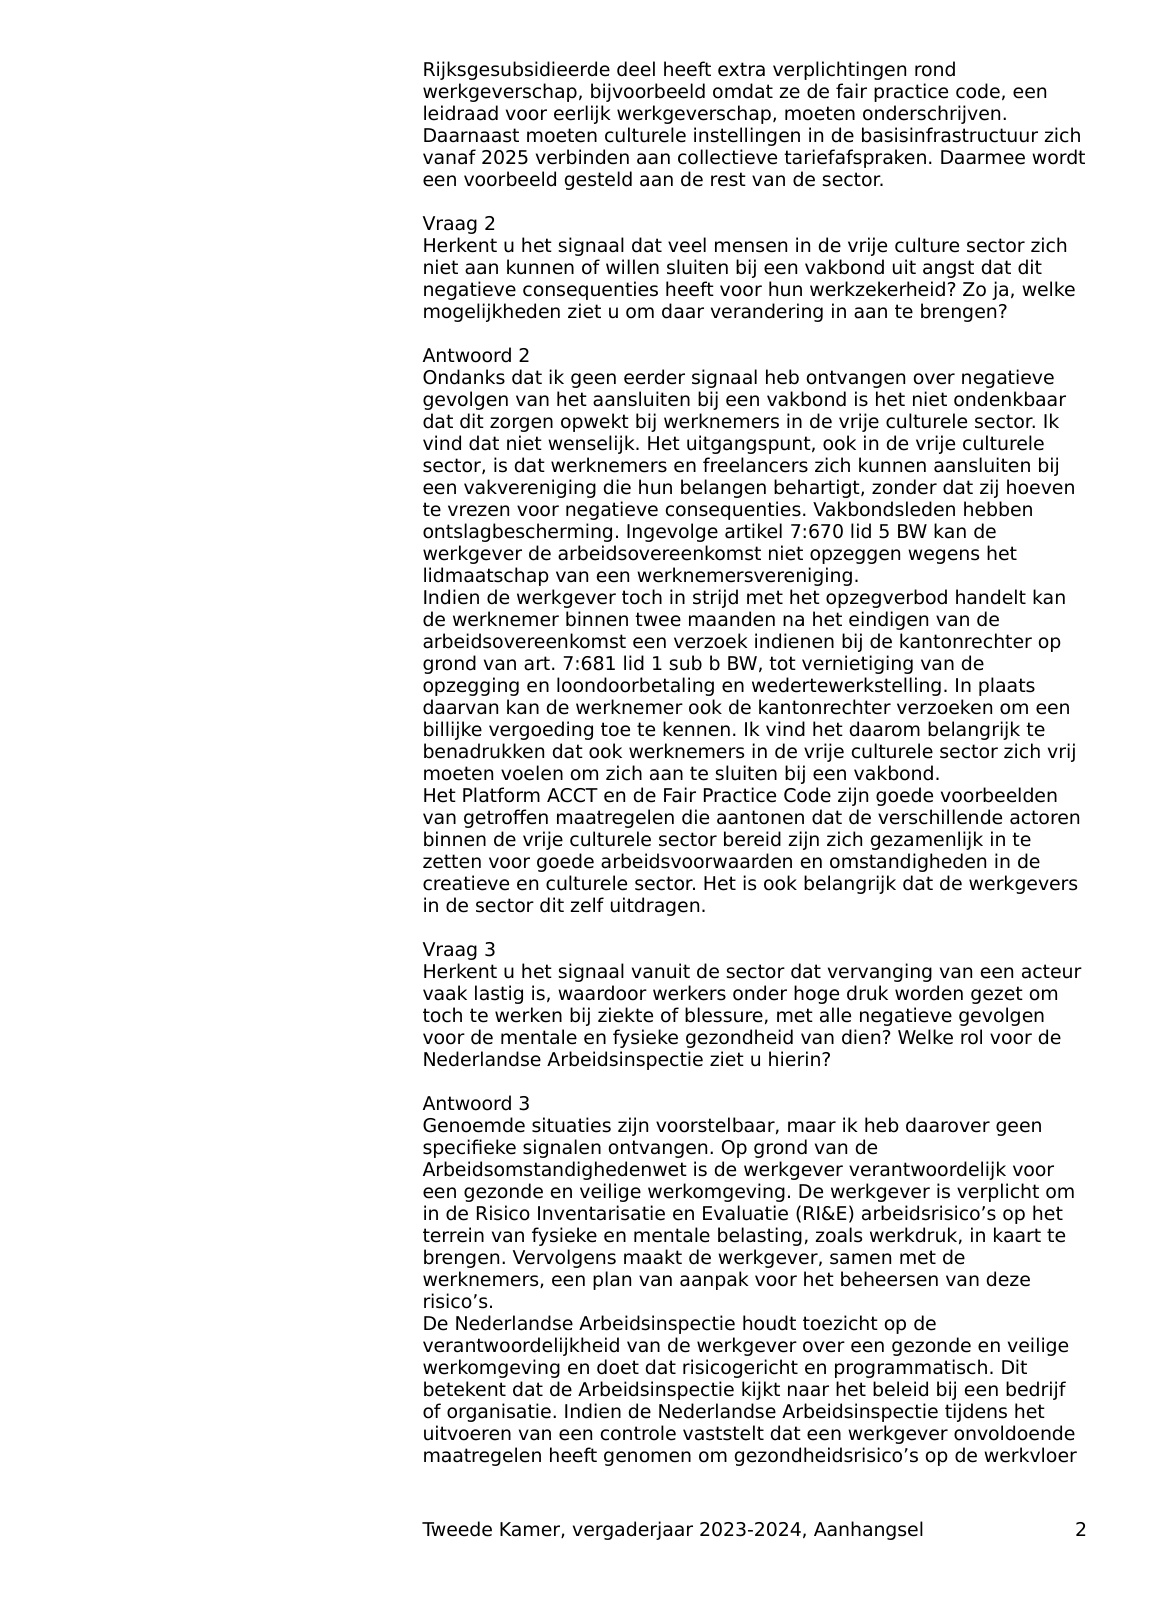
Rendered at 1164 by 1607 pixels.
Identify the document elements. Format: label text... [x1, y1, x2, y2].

text Indien de werkgever toch in strijd met het opzegverbod handelt kan de werknemer binnen twee maanden na het eindigen van de arbeidsovereenkomst een verzoek indienen bij de kantonrechter op grond van art. 7:681 lid 1 sub b BW, tot vernietiging van de opzegging en loondoorbetaling en wedertewerkstelling. In plaats daarvan kan de werknemer ook de kantonrechter verzoeken om een billijke vergoeding toe te kennen. Ik vind het daarom belangrijk te benadrukken dat ook werknemers in de vrije culturele sector zich vrij moeten voelen om zich aan te sluiten bij een vakbond. [422, 587, 1087, 785]
text Het Platform ACCT en de Fair Practice Code zijn goede voorbeelden van getroffen maatregelen die aantonen dat de verschillende actoren binnen de vrije culturele sector bereid zijn zich gezamenlijk in te zetten voor goede arbeidsvoorwaarden en omstandigheden in de creatieve en culturele sector. Het is ook belangrijk dat de werkgevers in de sector dit zelf uitdragen. [422, 785, 1087, 917]
text Antwoord 3 [422, 1093, 1087, 1115]
text Rijksgesubsidieerde deel heeft extra verplichtingen rond werkgeverschap, bijvoorbeeld omdat ze de fair practice code, een leidraad voor eerlijk werkgeverschap, moeten onderschrijven. Daarnaast moeten culturele instellingen in de basisinfrastructuur zich vanaf 2025 verbinden aan collectieve tariefafspraken. Daarmee wordt een voorbeeld gesteld aan de rest van de sector. [422, 59, 1087, 191]
text Genoemde situaties zijn voorstelbaar, maar ik heb daarover geen specifieke signalen ontvangen. Op grond van de Arbeidsomstandighedenwet is de werkgever verantwoordelijk voor een gezonde en veilige werkomgeving. De werkgever is verplicht om in de Risico Inventarisatie en Evaluatie (RI&E) arbeidsrisico’s op het terrein van fysieke en mentale belasting, zoals werkdruk, in kaart te brengen. Vervolgens maakt de werkgever, samen met de werknemers, een plan van aanpak voor het beheersen van deze risico’s. [422, 1115, 1087, 1313]
text Herkent u het signaal vanuit de sector dat vervanging van een acteur vaak lastig is, waardoor werkers onder hoge druk worden gezet om toch te werken bij ziekte of blessure, met alle negatieve gevolgen voor de mentale en fysieke gezondheid van dien? Welke rol voor de Nederlandse Arbeidsinspectie ziet u hierin? [422, 961, 1087, 1071]
text De Nederlandse Arbeidsinspectie houdt toezicht op de verantwoordelijkheid van de werkgever over een gezonde en veilige werkomgeving en doet dat risicogericht en programmatisch. Dit betekent dat de Arbeidsinspectie kijkt naar het beleid bij een bedrijf of organisatie. Indien de Nederlandse Arbeidsinspectie tijdens het uitvoeren van een controle vaststelt dat een werkgever onvoldoende maatregelen heeft genomen om gezondheidsrisico’s op de werkvloer [422, 1313, 1087, 1467]
text Herkent u het signaal dat veel mensen in de vrije culture sector zich niet aan kunnen of willen sluiten bij een vakbond uit angst dat dit negatieve consequenties heeft voor hun werkzekerheid? Zo ja, welke mogelijkheden ziet u om daar verandering in aan te brengen? [422, 235, 1087, 323]
text Vraag 3 [422, 939, 1087, 961]
text Ondanks dat ik geen eerder signaal heb ontvangen over negatieve gevolgen van het aansluiten bij een vakbond is het niet ondenkbaar dat dit zorgen opwekt bij werknemers in de vrije culturele sector. Ik vind dat niet wenselijk. Het uitgangspunt, ook in de vrije culturele sector, is dat werknemers en freelancers zich kunnen aansluiten bij een vakvereniging die hun belangen behartigt, zonder dat zij hoeven te vrezen voor negatieve consequenties. Vakbondsleden hebben ontslagbescherming. Ingevolge artikel 7:670 lid 5 BW kan de werkgever de arbeidsovereenkomst niet opzeggen wegens het lidmaatschap van een werknemersvereniging. [422, 367, 1087, 587]
text Antwoord 2 [422, 345, 1087, 367]
text Vraag 2 [422, 213, 1087, 235]
